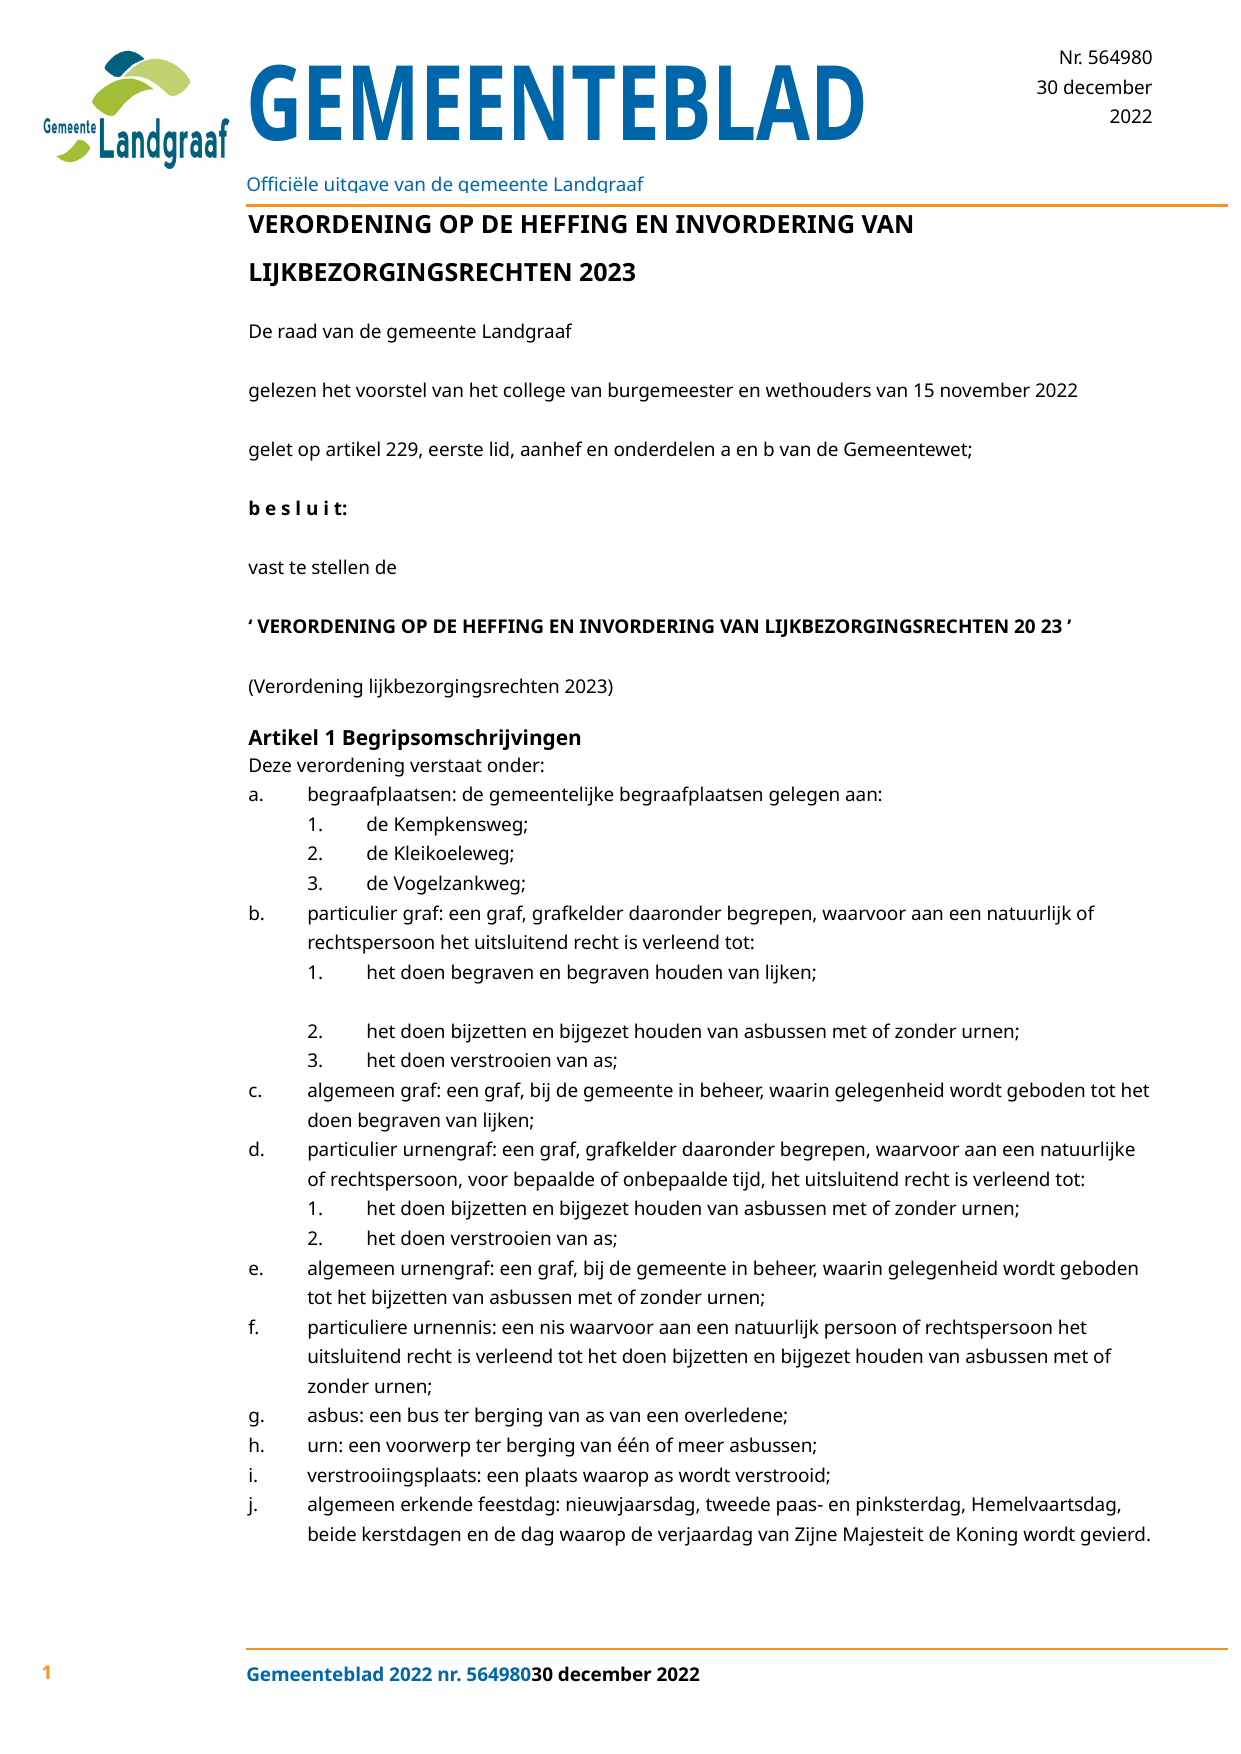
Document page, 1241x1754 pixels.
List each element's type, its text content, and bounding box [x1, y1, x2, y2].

text gelezen het voorstel van het college van burgemeester en wethouders van 15 november 2022 [248, 377, 1152, 403]
list het doen verstrooien van as; [307, 1048, 1152, 1073]
picture [41, 47, 231, 172]
list particulier graf: een graf, grafkelder daaronder begrepen, waarvoor aan een natuurlijk of rechtspersoon het uitsluitend recht is verleend tot: [248, 900, 1152, 955]
text De raad van de gemeente Landgraaf [248, 318, 1152, 344]
list algemeen graf: een graf, bij de gemeente in beheer, waarin gelegenheid wordt geboden tot het doen begraven van lijken; [248, 1077, 1152, 1132]
list begraafplaatsen: de gemeentelijke begraafplaatsen gelegen aan: [248, 781, 1152, 807]
list urn: een voorwerp ter berging van één of meer asbussen; [248, 1432, 1152, 1458]
list particulier urnengraf: een graf, grafkelder daaronder begrepen, waarvoor aan een natuurlijke of rechtspersoon, voor bepaalde of onbepaalde tijd, het uitsluitend recht is verleend tot: [248, 1136, 1152, 1192]
list asbus: een bus ter berging van as van een overledene; [248, 1403, 1152, 1428]
list het doen bijzetten en bijgezet houden van asbussen met of zonder urnen; [307, 1196, 1152, 1221]
text Deze verordening verstaat onder: [248, 752, 1152, 777]
list de Kleikoeleweg; [307, 841, 1152, 866]
list de Kempkensweg; [307, 811, 1152, 837]
list het doen begraven en begraven houden van lijken; [307, 959, 1152, 984]
text vast te stellen de [248, 554, 1152, 580]
text ‘ VERORDENING OP DE HEFFING EN INVORDERING VAN LIJKBEZORGINGSRECHTEN 20 23 ’ [248, 614, 1152, 639]
text Artikel 1 Begripsomschrijvingen [248, 723, 1152, 752]
list algemeen erkende feestdag: nieuwjaarsdag, tweede paas- en pinksterdag, Hemelvaartsdag, beide kerstdagen en de dag waarop de verjaardag van Zijne Majesteit de Koning wordt gevierd. [248, 1491, 1152, 1547]
list particuliere urnennis: een nis waarvoor aan een natuurlijk persoon of rechtspersoon het uitsluitend recht is verleend tot het doen bijzetten en bijgezet houden van asbussen met of zonder urnen; [248, 1314, 1152, 1399]
text b e s l u i t: [248, 495, 1152, 521]
list verstrooiingsplaats: een plaats waarop as wordt verstrooid; [248, 1462, 1152, 1487]
list de Vogelzankweg; [307, 870, 1152, 896]
text gelet op artikel 229, eerste lid, aanhef en onderdelen a en b van de Gemeentewet; [248, 436, 1152, 462]
list het doen verstrooien van as; [307, 1225, 1152, 1251]
text VERORDENING OP DE HEFFING EN INVORDERING VAN LIJKBEZORGINGSRECHTEN 2023 [248, 207, 1152, 288]
list het doen bijzetten en bijgezet houden van asbussen met of zonder urnen; [307, 1018, 1152, 1044]
text (Verordening lijkbezorgingsrechten 2023) [248, 673, 1152, 699]
list algemeen urnengraf: een graf, bij de gemeente in beheer, waarin gelegenheid wordt geboden tot het bijzetten van asbussen met of zonder urnen; [248, 1255, 1152, 1310]
